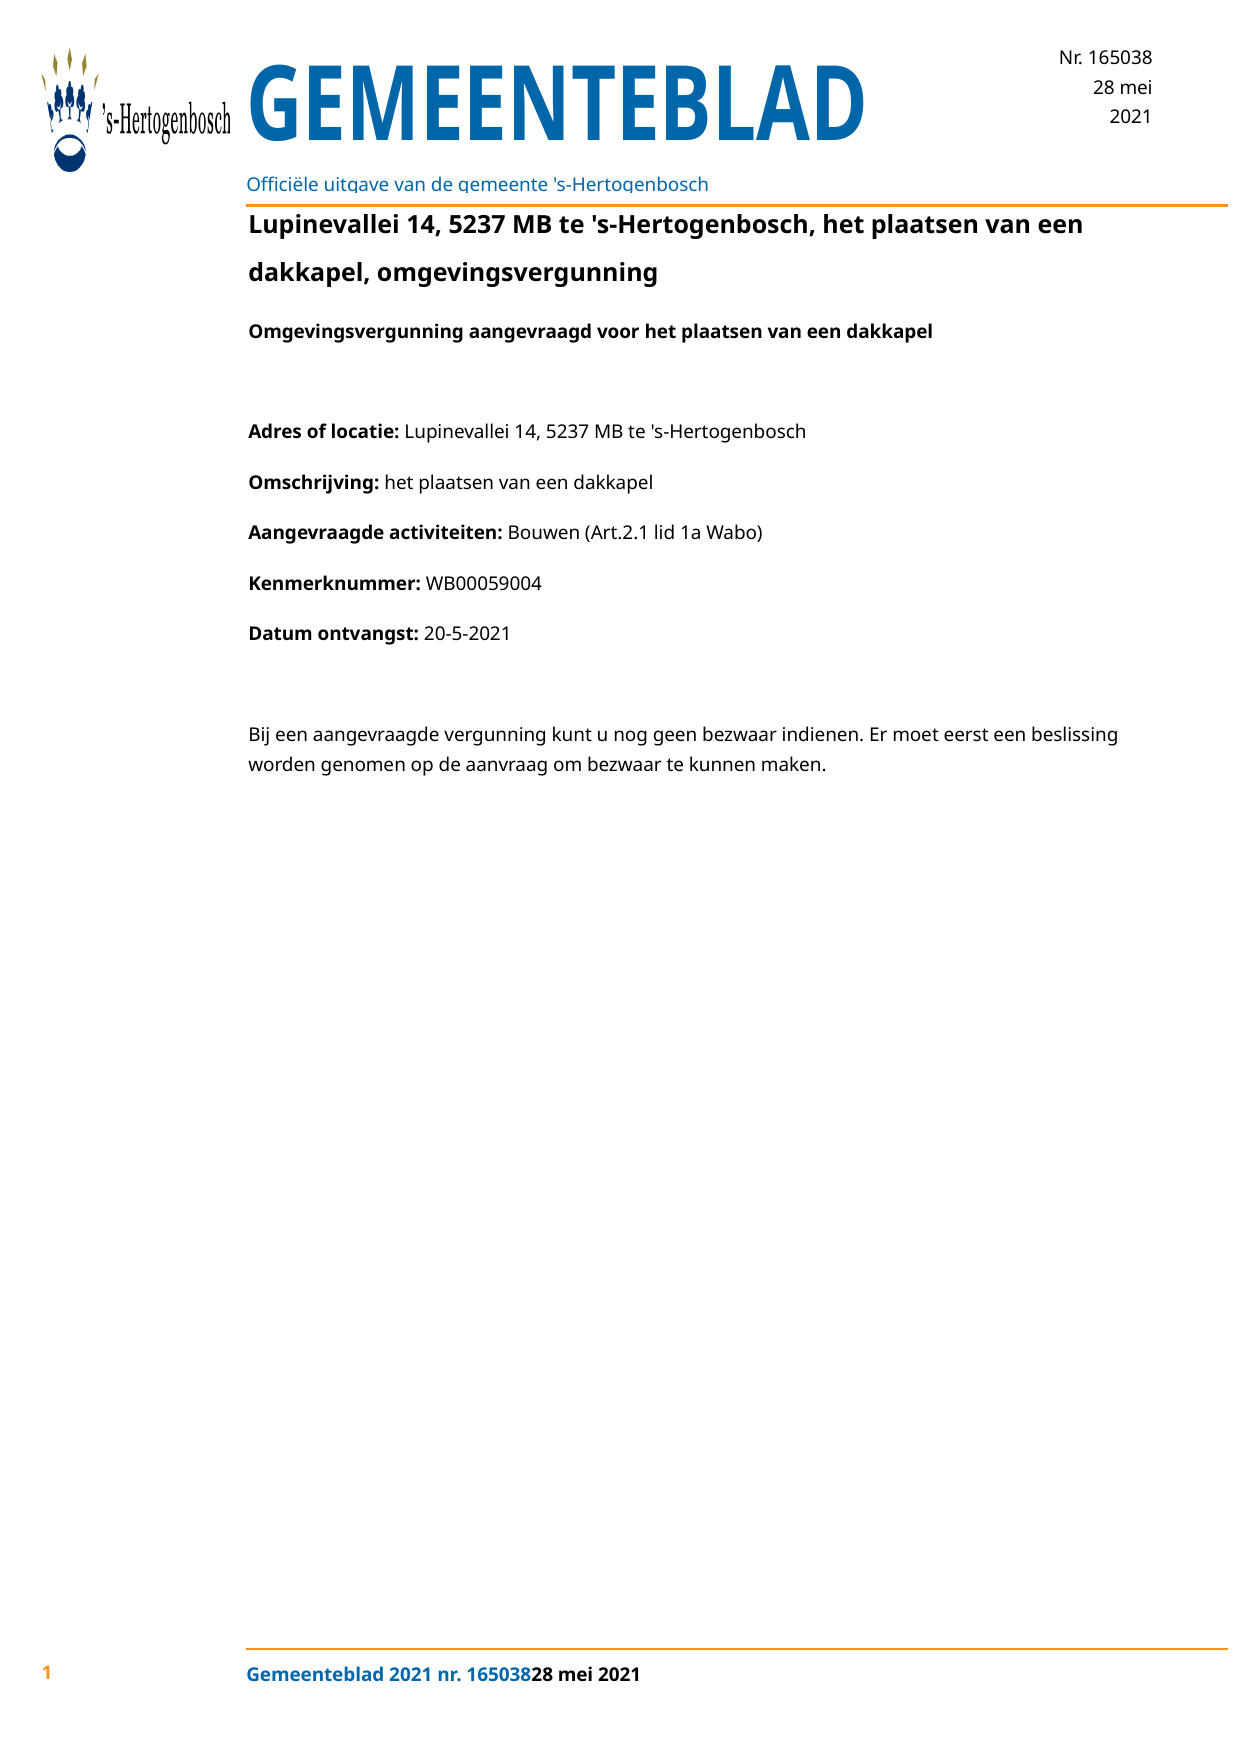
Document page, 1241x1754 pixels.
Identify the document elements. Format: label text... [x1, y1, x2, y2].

text Adres of locatie: Lupinevallei 14, 5237 MB te 's-Hertogenbosch [248, 419, 1152, 444]
picture [41, 47, 231, 172]
text Datum ontvangst: 20-5-2021 [248, 620, 1152, 646]
text Lupinevallei 14, 5237 MB te 's-Hertogenbosch, het plaatsen van een dakkapel, omgevingsvergunning [248, 207, 1152, 288]
text Omschrijving: het plaatsen van een dakkapel [248, 469, 1152, 495]
text Kenmerknummer: WB00059004 [248, 570, 1152, 596]
text Bij een aangevraagde vergunning kunt u nog geen bezwaar indienen. Er moet eerst een beslissing worden genomen op de aanvraag om bezwaar te kunnen maken. [248, 721, 1152, 777]
text Aangevraagde activiteiten: Bouwen (Art.2.1 lid 1a Wabo) [248, 519, 1152, 545]
text Omgevingsvergunning aangevraagd voor het plaatsen van een dakkapel [248, 318, 1152, 344]
